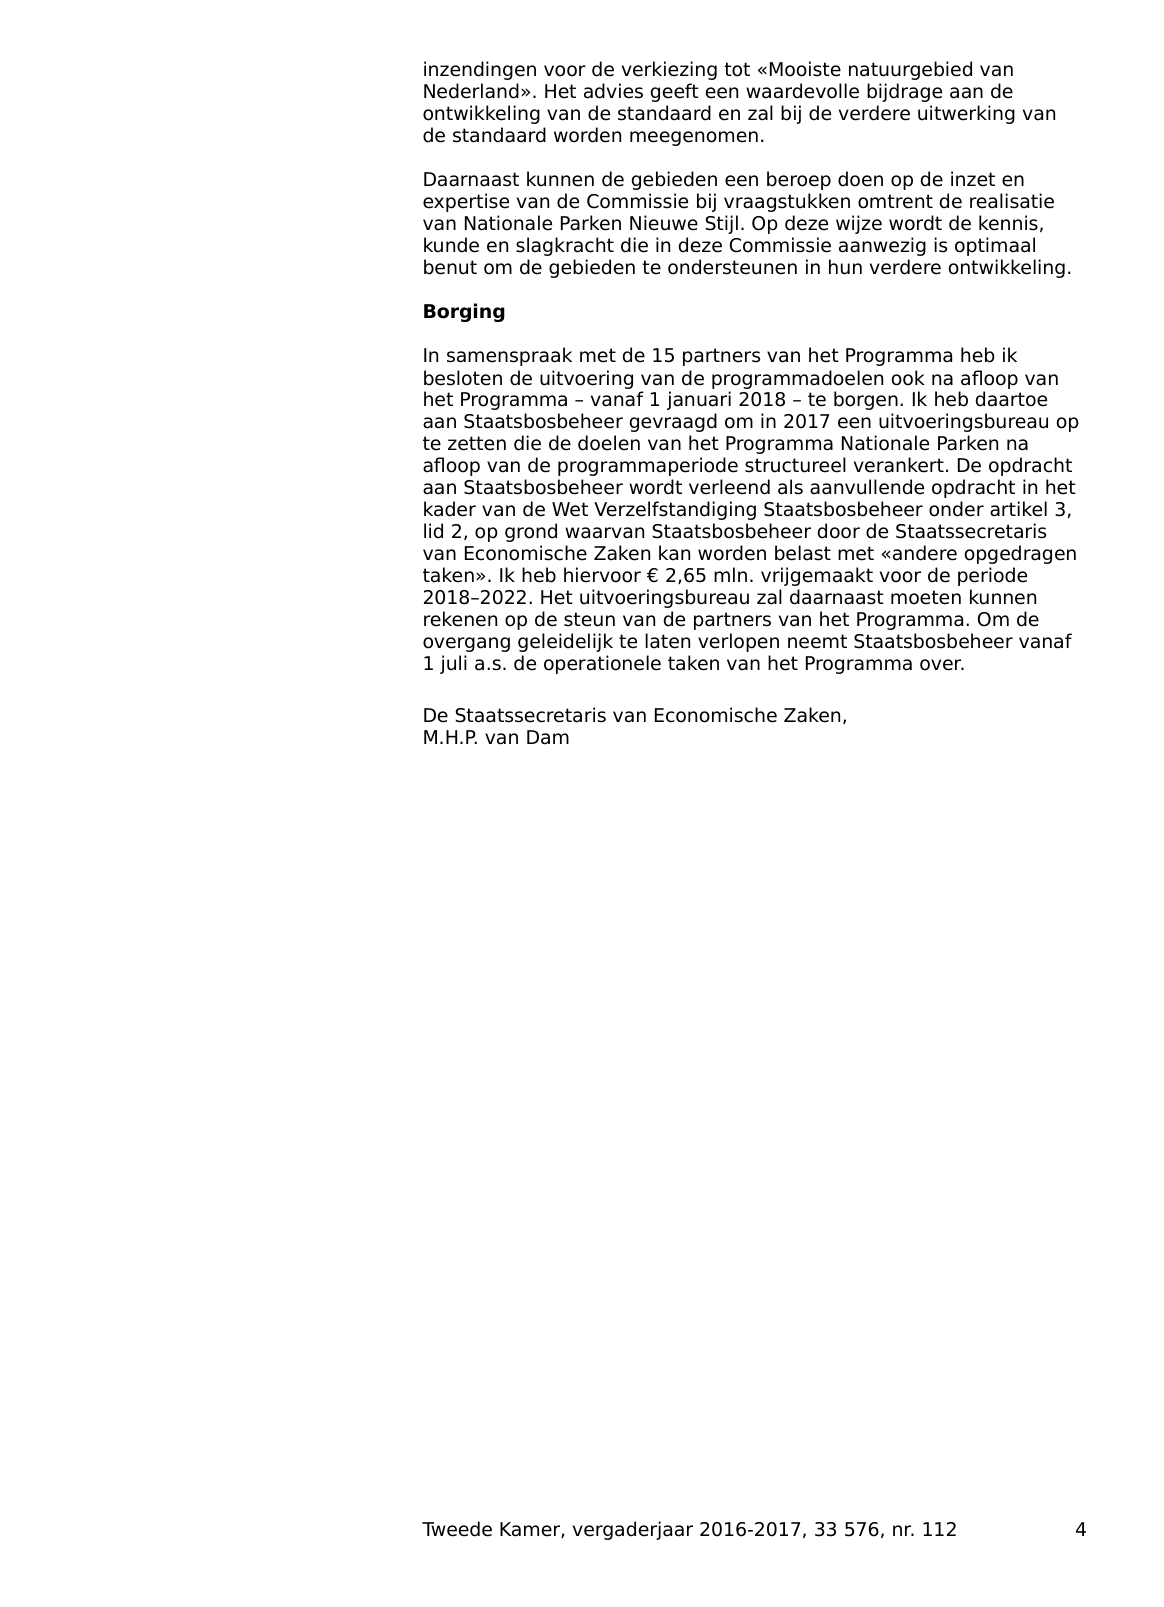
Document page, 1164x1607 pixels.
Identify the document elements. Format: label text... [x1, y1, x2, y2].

text Daarnaast kunnen de gebieden een beroep doen op de inzet en expertise van de Commissie bij vraagstukken omtrent de realisatie van Nationale Parken Nieuwe Stijl. Op deze wijze wordt de kennis, kunde en slagkracht die in deze Commissie aanwezig is optimaal benut om de gebieden te ondersteunen in hun verdere ontwikkeling. [422, 169, 1087, 279]
text In samenspraak met de 15 partners van het Programma heb ik besloten de uitvoering van de programmadoelen ook na afloop van het Programma – vanaf 1 januari 2018 – te borgen. Ik heb daartoe aan Staatsbosbeheer gevraagd om in 2017 een uitvoeringsbureau op te zetten die de doelen van het Programma Nationale Parken na afloop van de programmaperiode structureel verankert. De opdracht aan Staatsbosbeheer wordt verleend als aanvullende opdracht in het kader van de Wet Verzelfstandiging Staatsbosbeheer onder artikel 3, lid 2, op grond waarvan Staatsbosbeheer door de Staatssecretaris van Economische Zaken kan worden belast met «andere opgedragen taken». Ik heb hiervoor € 2,65 mln. vrijgemaakt voor de periode 2018–2022. Het uitvoeringsbureau zal daarnaast moeten kunnen rekenen op de steun van de partners van het Programma. Om de overgang geleidelijk te laten verlopen neemt Staatsbosbeheer vanaf 1 juli a.s. de operationele taken van het Programma over. [422, 345, 1087, 675]
text inzendingen voor de verkiezing tot «Mooiste natuurgebied van Nederland». Het advies geeft een waardevolle bijdrage aan de ontwikkeling van de standaard en zal bij de verdere uitwerking van de standaard worden meegenomen. [422, 59, 1087, 147]
text De Staatssecretaris van Economische Zaken, M.H.P. van Dam [422, 705, 1087, 749]
subtitle Borging [422, 301, 1087, 323]
